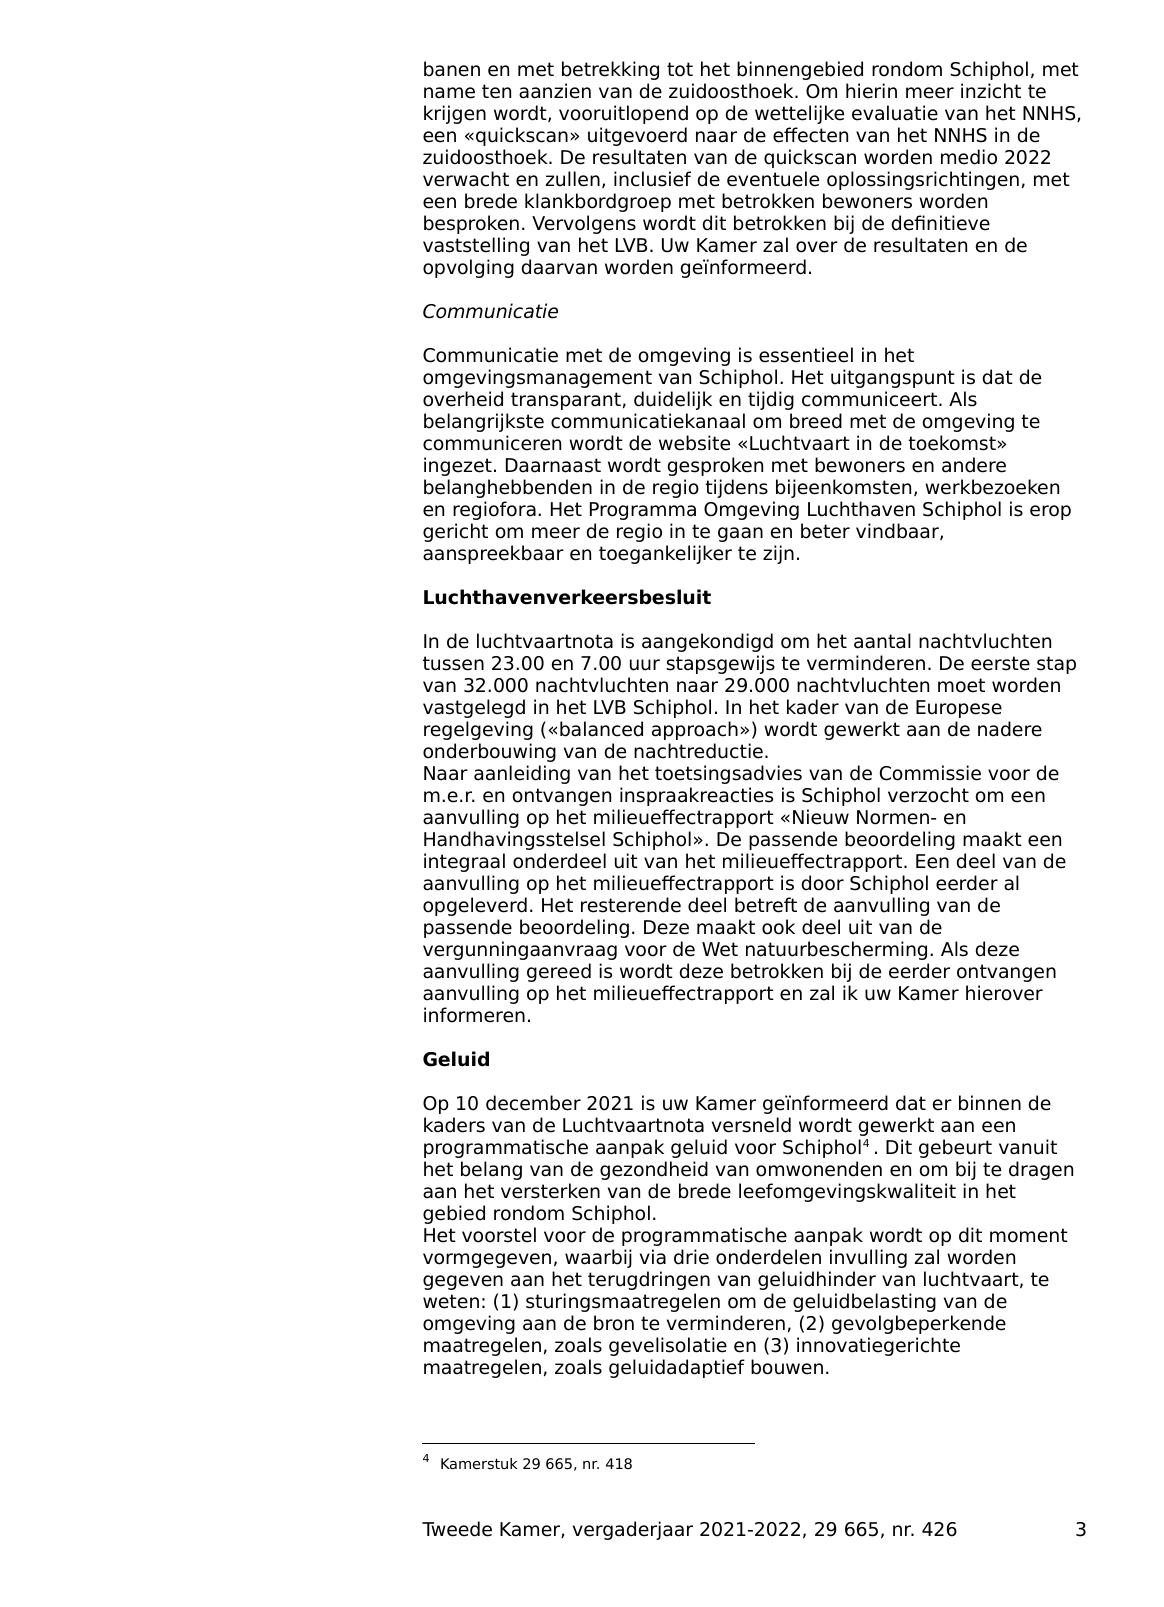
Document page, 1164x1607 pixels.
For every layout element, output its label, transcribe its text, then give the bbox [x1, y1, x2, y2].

text In de luchtvaartnota is aangekondigd om het aantal nachtvluchten tussen 23.00 en 7.00 uur stapsgewijs te verminderen. De eerste stap van 32.000 nachtvluchten naar 29.000 nachtvluchten moet worden vastgelegd in het LVB Schiphol. In het kader van de Europese regelgeving («balanced approach») wordt gewerkt aan de nadere onderbouwing van de nachtreductie. [422, 631, 1087, 763]
text Op 10 december 2021 is uw Kamer geïnformeerd dat er binnen de kaders van de Luchtvaartnota versneld wordt gewerkt aan een programmatische aanpak geluid voor Schiphol. Dit gebeurt vanuit het belang van de gezondheid van omwonenden en om bij te dragen aan het versterken van de brede leefomgevingskwaliteit in het gebied rondom Schiphol. [422, 1093, 1087, 1225]
subtitle Luchthavenverkeersbesluit [422, 587, 1087, 609]
subtitle Geluid [422, 1049, 1087, 1071]
text Naar aanleiding van het toetsingsadvies van de Commissie voor de m.e.r. en ontvangen inspraakreacties is Schiphol verzocht om een aanvulling op het milieueffectrapport «Nieuw Normen- en Handhavingsstelsel Schiphol». De passende beoordeling maakt een integraal onderdeel uit van het milieueffectrapport. Een deel van de aanvulling op het milieueffectrapport is door Schiphol eerder al opgeleverd. Het resterende deel betreft de aanvulling van de passende beoordeling. Deze maakt ook deel uit van de vergunningaanvraag voor de Wet natuurbescherming. Als deze aanvulling gereed is wordt deze betrokken bij de eerder ontvangen aanvulling op het milieueffectrapport en zal ik uw Kamer hierover informeren. [422, 763, 1087, 1027]
subtitle Communicatie [422, 301, 1087, 323]
text Communicatie met de omgeving is essentieel in het omgevingsmanagement van Schiphol. Het uitgangspunt is dat de overheid transparant, duidelijk en tijdig communiceert. Als belangrijkste communicatiekanaal om breed met de omgeving te communiceren wordt de website «Luchtvaart in de toekomst» ingezet. Daarnaast wordt gesproken met bewoners en andere belanghebbenden in de regio tijdens bijeenkomsten, werkbezoeken en regiofora. Het Programma Omgeving Luchthaven Schiphol is erop gericht om meer de regio in te gaan en beter vindbaar, aanspreekbaar en toegankelijker te zijn. [422, 345, 1087, 565]
text Het voorstel voor de programmatische aanpak wordt op dit moment vormgegeven, waarbij via drie onderdelen invulling zal worden gegeven aan het terugdringen van geluidhinder van luchtvaart, te weten: (1) sturingsmaatregelen om de geluidbelasting van de omgeving aan de bron te verminderen, (2) gevolgbeperkende maatregelen, zoals gevelisolatie en (3) innovatiegerichte maatregelen, zoals geluidadaptief bouwen. [422, 1225, 1087, 1379]
text Kamerstuk 29 665, nr. 418 [422, 1452, 1087, 1474]
text banen en met betrekking tot het binnengebied rondom Schiphol, met name ten aanzien van de zuidoosthoek. Om hierin meer inzicht te krijgen wordt, vooruitlopend op de wettelijke evaluatie van het NNHS, een «quickscan» uitgevoerd naar de effecten van het NNHS in de zuidoosthoek. De resultaten van de quickscan worden medio 2022 verwacht en zullen, inclusief de eventuele oplossingsrichtingen, met een brede klankbordgroep met betrokken bewoners worden besproken. Vervolgens wordt dit betrokken bij de definitieve vaststelling van het LVB. Uw Kamer zal over de resultaten en de opvolging daarvan worden geïnformeerd. [422, 59, 1087, 279]
